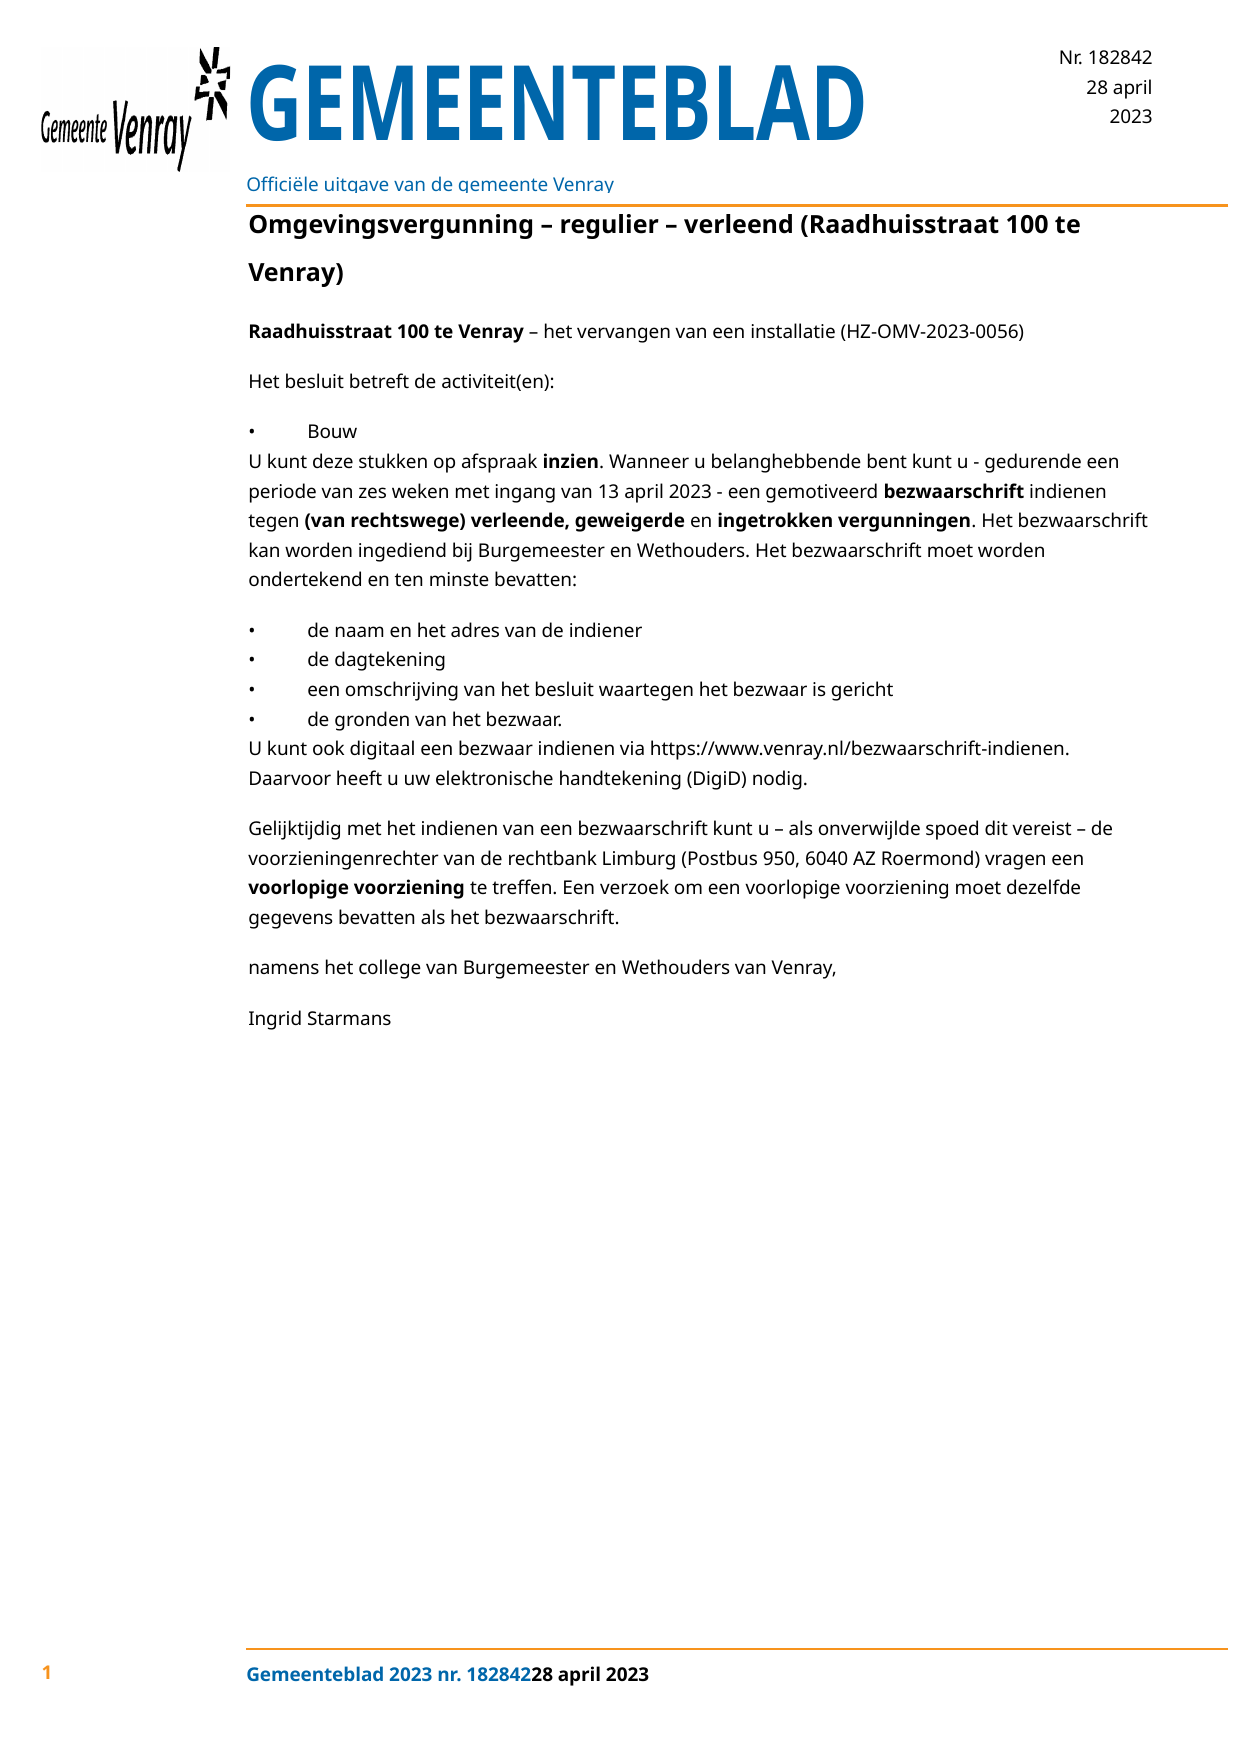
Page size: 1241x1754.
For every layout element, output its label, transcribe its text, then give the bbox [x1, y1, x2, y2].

list de gronden van het bezwaar. [248, 706, 1152, 732]
text namens het college van Burgemeester en Wethouders van Venray, [248, 954, 1152, 980]
list Bouw [248, 419, 1152, 444]
text U kunt ook digitaal een bezwaar indienen via https://www.venray.nl/bezwaarschrift-indienen. Daarvoor heeft u uw elektronische handtekening (DigiD) nodig. [248, 735, 1152, 791]
text Omgevingsvergunning – regulier – verleend (Raadhuisstraat 100 te Venray) [248, 207, 1152, 288]
list een omschrijving van het besluit waartegen het bezwaar is gericht [248, 676, 1152, 702]
text U kunt deze stukken op afspraak inzien. Wanneer u belanghebbende bent kunt u - gedurende een periode van zes weken met ingang van 13 april 2023 - een gemotiveerd bezwaarschrift indienen tegen (van rechtswege) verleende, geweigerde en ingetrokken vergunningen. Het bezwaarschrift kan worden ingediend bij Burgemeester en Wethouders. Het bezwaarschrift moet worden ondertekend en ten minste bevatten: [248, 448, 1152, 592]
text Gelijktijdig met het indienen van een bezwaarschrift kunt u – als onverwijlde spoed dit vereist – de voorzieningenrechter van de rechtbank Limburg (Postbus 950, 6040 AZ Roermond) vragen een voorlopige voorziening te treffen. Een verzoek om een voorlopige voorziening moet dezelfde gegevens bevatten als het bezwaarschrift. [248, 815, 1152, 930]
picture [41, 47, 231, 172]
list de dagtekening [248, 647, 1152, 672]
list de naam en het adres van de indiener [248, 617, 1152, 643]
text Het besluit betreft de activiteit(en): [248, 368, 1152, 394]
text Ingrid Starmans [248, 1005, 1152, 1031]
text Raadhuisstraat 100 te Venray – het vervangen van een installatie (HZ-OMV-2023-0056) [248, 318, 1152, 344]
